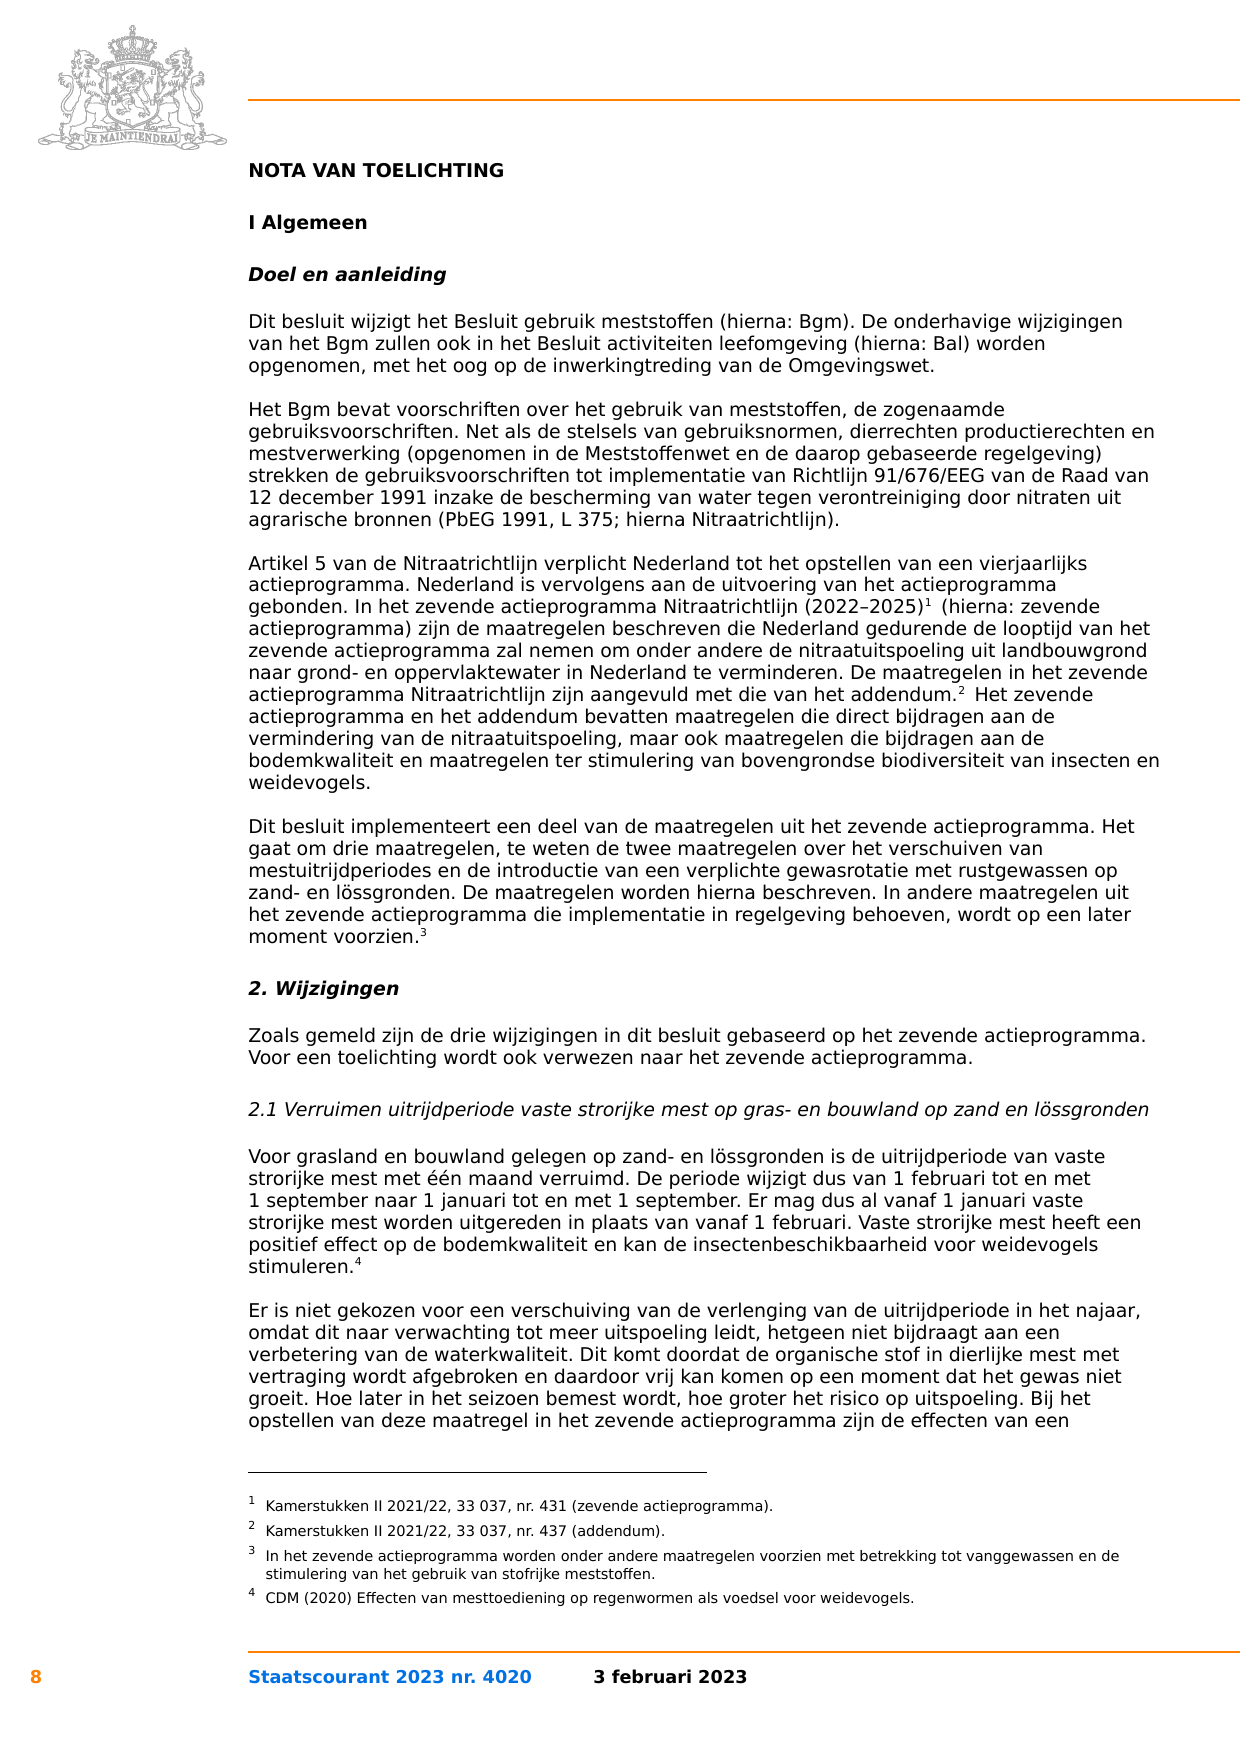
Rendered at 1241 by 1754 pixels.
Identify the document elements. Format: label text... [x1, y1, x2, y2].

text Er is niet gekozen voor een verschuiving van de verlenging van de uitrijdperiode in het najaar, omdat dit naar verwachting tot meer uitspoeling leidt, hetgeen niet bijdraagt aan een verbetering van de waterkwaliteit. Dit komt doordat de organische stof in dierlijke mest met vertraging wordt afgebroken en daardoor vrij kan komen op een moment dat het gewas niet groeit. Hoe later in het seizoen bemest wordt, hoe groter het risico op uitspoeling. Bij het opstellen van deze maatregel in het zevende actieprogramma zijn de effecten van een [248, 1299, 1163, 1431]
subtitle 2.1 Verruimen uitrijdperiode vaste strorijke mest op gras- en bouwland op zand en lössgronden [248, 1099, 1163, 1121]
picture [38, 25, 227, 150]
text Dit besluit implementeert een deel van de maatregelen uit het zevende actieprogramma. Het gaat om drie maatregelen, te weten de twee maatregelen over het verschuiven van mestuitrijdperiodes en de introductie van een verplichte gewasrotatie met rustgewassen op zand- en lössgronden. De maatregelen worden hierna beschreven. In andere maatregelen uit het zevende actieprogramma die implementatie in regelgeving behoeven, wordt op een later moment voorzien. [248, 816, 1163, 948]
text Dit besluit wijzigt het Besluit gebruik meststoffen (hierna: Bgm). De onderhavige wijzigingen van het Bgm zullen ook in het Besluit activiteiten leefomgeving (hierna: Bal) worden opgenomen, met het oog op de inwerkingtreding van de Omgevingswet. [248, 311, 1163, 377]
subtitle 2. Wijzigingen [248, 978, 1163, 1000]
subtitle Doel en aanleiding [248, 264, 1163, 286]
subtitle NOTA VAN TOELICHTING [248, 160, 1163, 182]
text Het Bgm bevat voorschriften over het gebruik van meststoffen, de zogenaamde gebruiksvoorschriften. Net als de stelsels van gebruiksnormen, dierrechten productierechten en mestverwerking (opgenomen in de Meststoffenwet en de daarop gebaseerde regelgeving) strekken de gebruiksvoorschriften tot implementatie van Richtlijn 91/676/EEG van de Raad van 12 december 1991 inzake de bescherming van water tegen verontreiniging door nitraten uit agrarische bronnen (PbEG 1991, L 375; hierna Nitraatrichtlijn). [248, 399, 1163, 531]
text CDM (2020) Effecten van mesttoediening op regenwormen als voedsel voor weidevogels. [248, 1586, 1163, 1608]
text Artikel 5 van de Nitraatrichtlijn verplicht Nederland tot het opstellen van een vierjaarlijks actieprogramma. Nederland is vervolgens aan de uitvoering van het actieprogramma gebonden. In het zevende actieprogramma Nitraatrichtlijn (2022–2025) (hierna: zevende actieprogramma) zijn de maatregelen beschreven die Nederland gedurende de looptijd van het zevende actieprogramma zal nemen om onder andere de nitraatuitspoeling uit landbouwgrond naar grond- en oppervlaktewater in Nederland te verminderen. De maatregelen in het zevende actieprogramma Nitraatrichtlijn zijn aangevuld met die van het addendum. Het zevende actieprogramma en het addendum bevatten maatregelen die direct bijdragen aan de vermindering van de nitraatuitspoeling, maar ook maatregelen die bijdragen aan de bodemkwaliteit en maatregelen ter stimulering van bovengrondse biodiversiteit van insecten en weidevogels. [248, 552, 1163, 794]
subtitle I Algemeen [248, 212, 1163, 234]
text Kamerstukken II 2021/22, 33 037, nr. 437 (addendum). [248, 1519, 1163, 1541]
text In het zevende actieprogramma worden onder andere maatregelen voorzien met betrekking tot vanggewassen en de stimulering van het gebruik van stofrijke meststoffen. [248, 1544, 1163, 1583]
text Zoals gemeld zijn de drie wijzigingen in dit besluit gebaseerd op het zevende actieprogramma. Voor een toelichting wordt ook verwezen naar het zevende actieprogramma. [248, 1025, 1163, 1069]
text Voor grasland en bouwland gelegen op zand- en lössgronden is de uitrijdperiode van vaste strorijke mest met één maand verruimd. De periode wijzigt dus van 1 februari tot en met 1 september naar 1 januari tot en met 1 september. Er mag dus al vanaf 1 januari vaste strorijke mest worden uitgereden in plaats van vanaf 1 februari. Vaste strorijke mest heeft een positief effect op de bodemkwaliteit en kan de insectenbeschikbaarheid voor weidevogels stimuleren. [248, 1146, 1163, 1278]
text Kamerstukken II 2021/22, 33 037, nr. 431 (zevende actieprogramma). [248, 1494, 1163, 1516]
